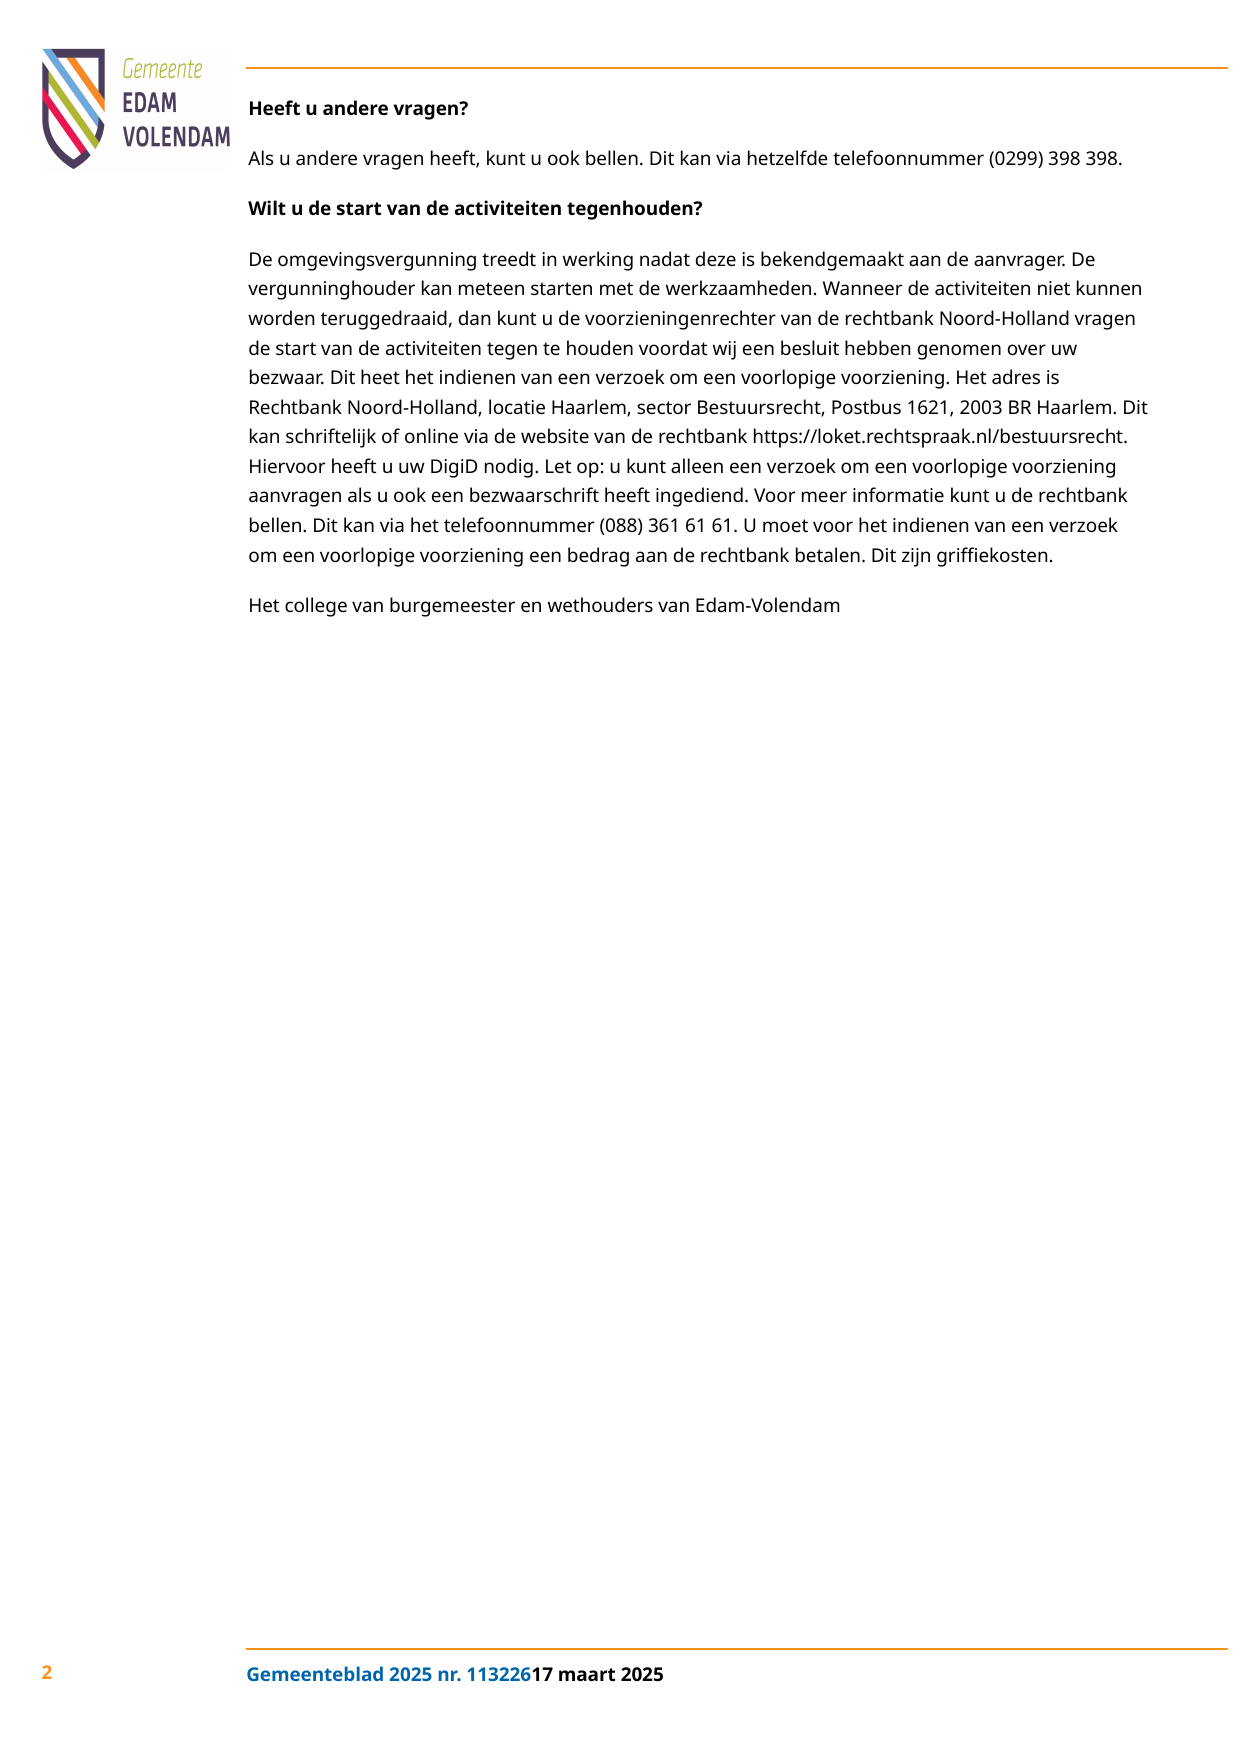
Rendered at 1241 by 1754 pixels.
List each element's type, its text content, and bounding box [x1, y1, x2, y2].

text Als u andere vragen heeft, kunt u ook bellen. Dit kan via hetzelfde telefoonnummer (0299) 398 398. [248, 145, 1152, 171]
text Heeft u andere vragen? [248, 95, 1152, 121]
picture [41, 47, 231, 172]
text De omgevingsvergunning treedt in werking nadat deze is bekendgemaakt aan de aanvrager. De vergunninghouder kan meteen starten met de werkzaamheden. Wanneer de activiteiten niet kunnen worden teruggedraaid, dan kunt u de voorzieningenrechter van de rechtbank Noord-Holland vragen de start van de activiteiten tegen te houden voordat wij een besluit hebben genomen over uw bezwaar. Dit heet het indienen van een verzoek om een voorlopige voorziening. Het adres is Rechtbank Noord-Holland, locatie Haarlem, sector Bestuursrecht, Postbus 1621, 2003 BR Haarlem. Dit kan schriftelijk of online via de website van de rechtbank https://loket.rechtspraak.nl/bestuursrecht. Hiervoor heeft u uw DigiD nodig. Let op: u kunt alleen een verzoek om een voorlopige voorziening aanvragen als u ook een bezwaarschrift heeft ingediend. Voor meer informatie kunt u de rechtbank bellen. Dit kan via het telefoonnummer (088) 361 61 61. U moet voor het indienen van een verzoek om een voorlopige voorziening een bedrag aan de rechtbank betalen. Dit zijn griffiekosten. [248, 246, 1152, 568]
text Wilt u de start van de activiteiten tegenhouden? [248, 196, 1152, 221]
text Het college van burgemeester en wethouders van Edam-Volendam [248, 592, 1152, 618]
